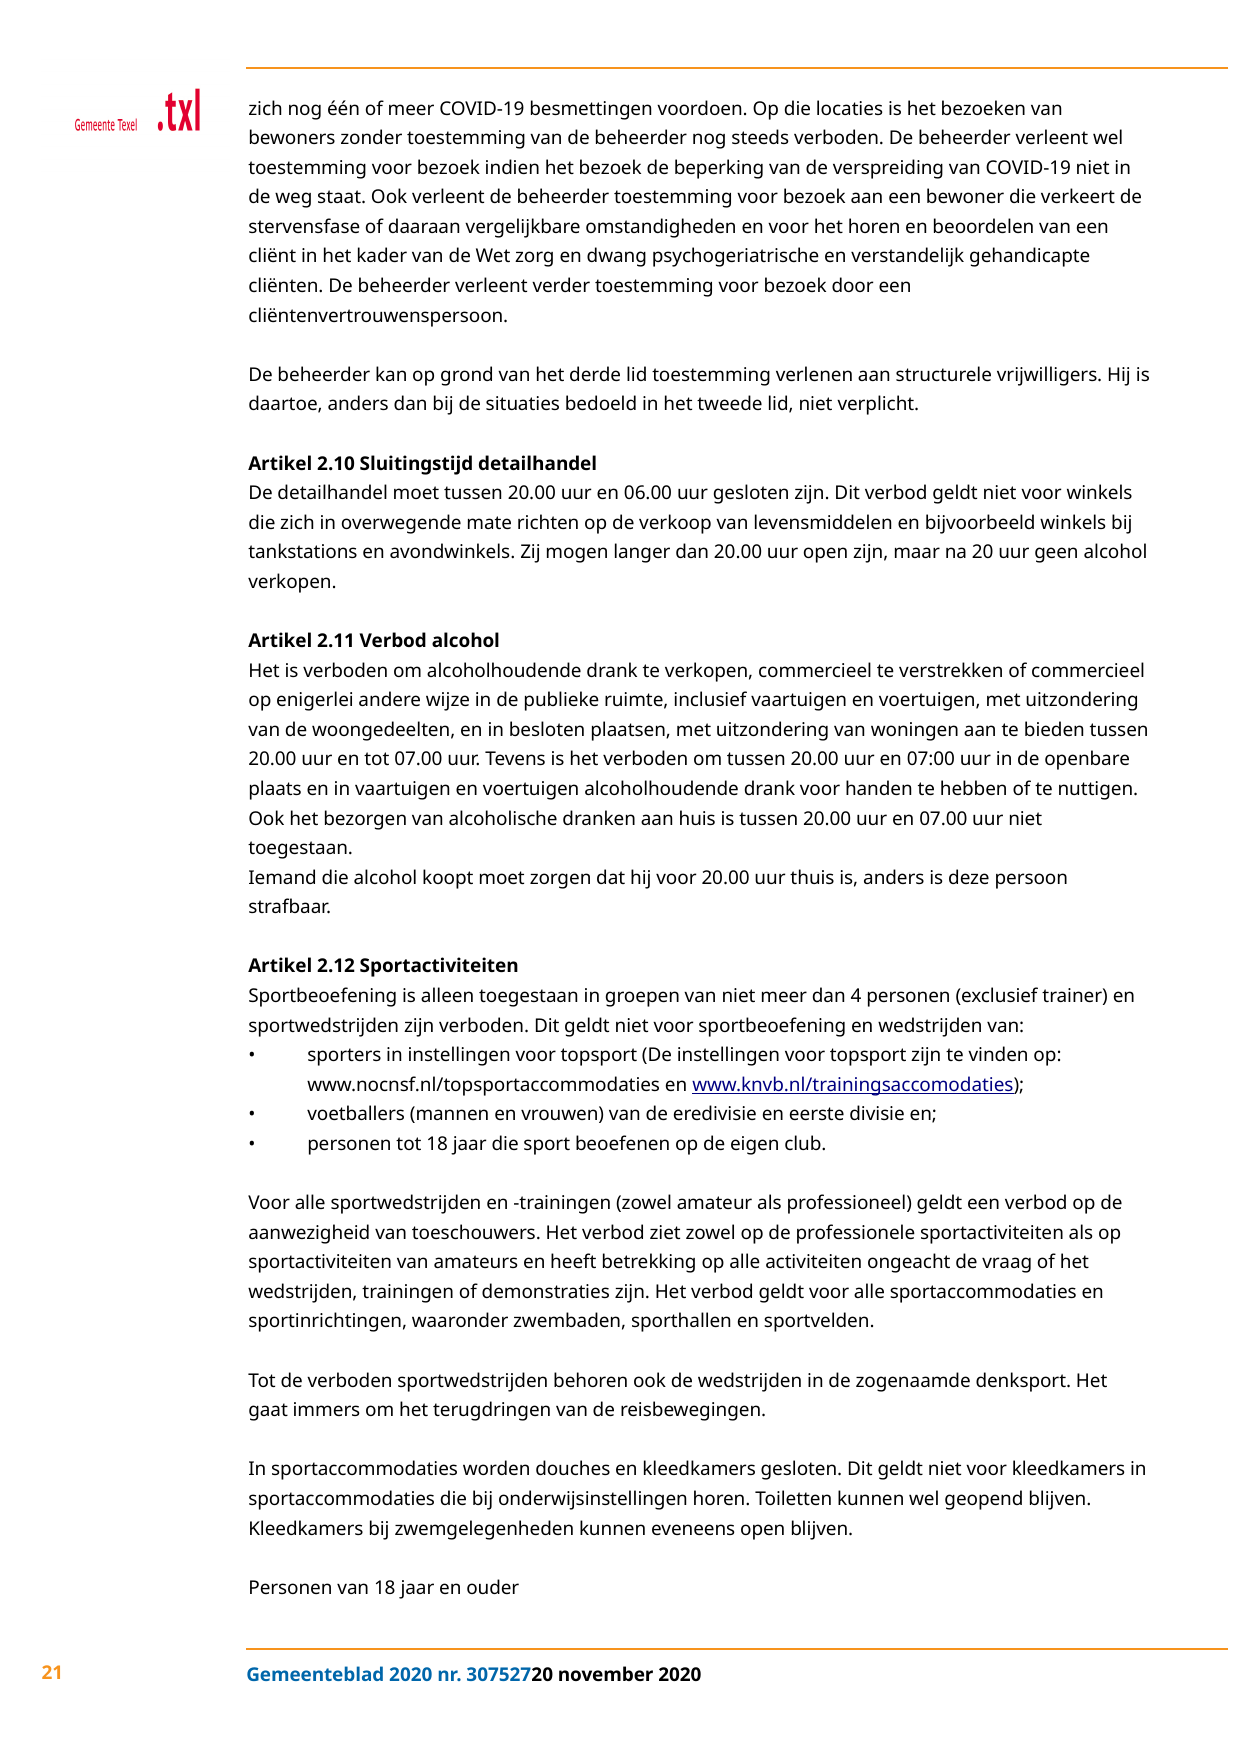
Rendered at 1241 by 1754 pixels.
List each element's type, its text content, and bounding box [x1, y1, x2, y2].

text Sportbeoefening is alleen toegestaan in groepen van niet meer dan 4 personen (exclusief trainer) en sportwedstrijden zijn verboden. Dit geldt niet voor sportbeoefening en wedstrijden van: [248, 982, 1152, 1038]
text Tot de verboden sportwedstrijden behoren ook de wedstrijden in de zogenaamde denksport. Het gaat immers om het terugdringen van de reisbewegingen. [248, 1367, 1152, 1422]
text Iemand die alcohol koopt moet zorgen dat hij voor 20.00 uur thuis is, anders is deze persoon strafbaar. [248, 864, 1152, 919]
list voetballers (mannen en vrouwen) van de eredivisie en eerste divisie en; [248, 1101, 1152, 1126]
text Het is verboden om alcoholhoudende drank te verkopen, commercieel te verstrekken of commercieel op enigerlei andere wijze in de publieke ruimte, inclusief vaartuigen en voertuigen, met uitzondering van de woongedeelten, en in besloten plaatsen, met uitzondering van woningen aan te bieden tussen 20.00 uur en tot 07.00 uur. Tevens is het verboden om tussen 20.00 uur en 07:00 uur in de openbare plaats en in vaartuigen en voertuigen alcoholhoudende drank voor handen te hebben of te nuttigen. Ook het bezorgen van alcoholische dranken aan huis is tussen 20.00 uur en 07.00 uur niet toegestaan. [248, 657, 1152, 860]
text Artikel 2.12 Sportactiviteiten [248, 953, 1152, 978]
text Voor alle sportwedstrijden en -trainingen (zowel amateur als professioneel) geldt een verbod op de aanwezigheid van toeschouwers. Het verbod ziet zowel op de professionele sportactiviteiten als op sportactiviteiten van amateurs en heeft betrekking op alle activiteiten ongeacht de vraag of het wedstrijden, trainingen of demonstraties zijn. Het verbod geldt voor alle sportaccommodaties en sportinrichtingen, waaronder zwembaden, sporthallen en sportvelden. [248, 1189, 1152, 1333]
text De detailhandel moet tussen 20.00 uur en 06.00 uur gesloten zijn. Dit verbod geldt niet voor winkels die zich in overwegende mate richten op de verkoop van levensmiddelen en bijvoorbeeld winkels bij tankstations en avondwinkels. Zij mogen langer dan 20.00 uur open zijn, maar na 20 uur geen alcohol verkopen. [248, 479, 1152, 594]
text Artikel 2.11 Verbod alcohol [248, 627, 1152, 653]
text Artikel 2.10 Sluitingstijd detailhandel [248, 450, 1152, 476]
text zich nog één of meer COVID-19 besmettingen voordoen. Op die locaties is het bezoeken van bewoners zonder toestemming van de beheerder nog steeds verboden. De beheerder verleent wel toestemming voor bezoek indien het bezoek de beperking van de verspreiding van COVID-19 niet in de weg staat. Ook verleent de beheerder toestemming voor bezoek aan een bewoner die verkeert de stervensfase of daaraan vergelijkbare omstandigheden en voor het horen en beoordelen van een cliënt in het kader van de Wet zorg en dwang psychogeriatrische en verstandelijk gehandicapte cliënten. De beheerder verleent verder toestemming voor bezoek door een cliëntenvertrouwenspersoon. [248, 95, 1152, 328]
list sporters in instellingen voor topsport (De instellingen voor topsport zijn te vinden op: www.nocnsf.nl/topsportaccommodaties en www.knvb.nl/trainingsaccomodaties); [248, 1041, 1152, 1097]
list personen tot 18 jaar die sport beoefenen op de eigen club. [248, 1130, 1152, 1156]
picture [41, 47, 231, 172]
text Personen van 18 jaar en ouder [248, 1574, 1152, 1600]
text In sportaccommodaties worden douches en kleedkamers gesloten. Dit geldt niet voor kleedkamers in sportaccommodaties die bij onderwijsinstellingen horen. Toiletten kunnen wel geopend blijven. Kleedkamers bij zwemgelegenheden kunnen eveneens open blijven. [248, 1456, 1152, 1541]
text De beheerder kan op grond van het derde lid toestemming verlenen aan structurele vrijwilligers. Hij is daartoe, anders dan bij de situaties bedoeld in het tweede lid, niet verplicht. [248, 361, 1152, 416]
